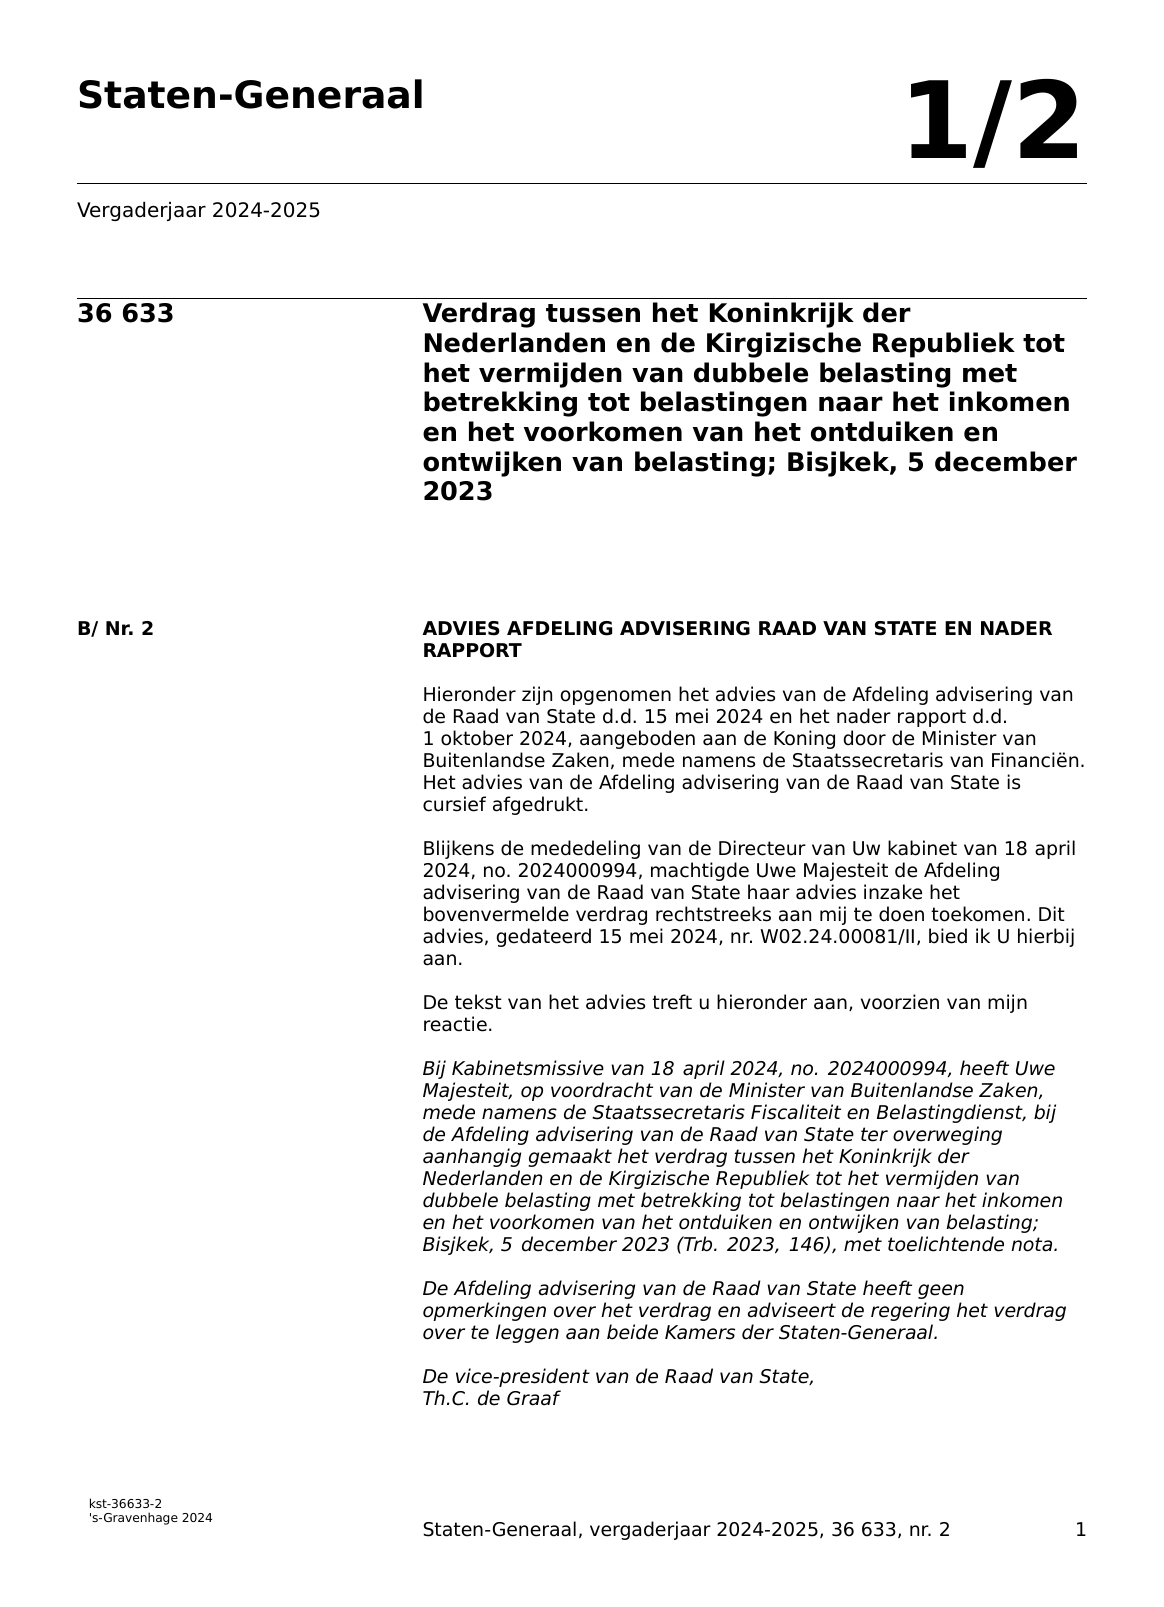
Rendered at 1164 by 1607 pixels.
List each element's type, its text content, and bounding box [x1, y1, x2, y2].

text Hieronder zijn opgenomen het advies van de Afdeling advisering van de Raad van State d.d. 15 mei 2024 en het nader rapport d.d. 1 oktober 2024, aangeboden aan de Koning door de Minister van Buitenlandse Zaken, mede namens de Staatssecretaris van Financiën. Het advies van de Afdeling advisering van de Raad van State is cursief afgedrukt. [422, 684, 1087, 816]
text De vice-president van de Raad van State, [422, 1366, 1087, 1388]
table_header Staten-Generaal [77, 59, 886, 183]
text De tekst van het advies treft u hieronder aan, voorzien van mijn reactie. [422, 992, 1087, 1036]
table_header 1/2 [886, 59, 1087, 183]
text De Afdeling advisering van de Raad van State heeft geen opmerkingen over het verdrag en adviseert de regering het verdrag over te leggen aan beide Kamers der Staten-Generaal. [422, 1278, 1087, 1344]
subtitle 36 633 Verdrag tussen het Koninkrijk der Nederlanden en de Kirgizische Republiek tot het vermijden van dubbele belasting met betrekking tot belastingen naar het inkomen en het voorkomen van het ontduiken en ontwijken van belasting; Bisjkek, 5 december 2023 [77, 299, 1087, 507]
text Th.C. de Graaf [422, 1388, 1087, 1410]
text kst-36633-2 [88, 1497, 323, 1511]
subtitle B/ Nr. 2 ADVIES AFDELING ADVISERING RAAD VAN STATE EN NADER RAPPORT [77, 618, 1087, 662]
text 's-Gravenhage 2024 [88, 1511, 323, 1525]
text Blijkens de mededeling van de Directeur van Uw kabinet van 18 april 2024, no. 2024000994, machtigde Uwe Majesteit de Afdeling advisering van de Raad van State haar advies inzake het bovenvermelde verdrag rechtstreeks aan mij te doen toekomen. Dit advies, gedateerd 15 mei 2024, nr. W02.24.00081/II, bied ik U hierbij aan. [422, 838, 1087, 970]
text Bij Kabinetsmissive van 18 april 2024, no. 2024000994, heeft Uwe Majesteit, op voordracht van de Minister van Buitenlandse Zaken, mede namens de Staatssecretaris Fiscaliteit en Belastingdienst, bij de Afdeling advisering van de Raad van State ter overweging aanhangig gemaakt het verdrag tussen het Koninkrijk der Nederlanden en de Kirgizische Republiek tot het vermijden van dubbele belasting met betrekking tot belastingen naar het inkomen en het voorkomen van het ontduiken en ontwijken van belasting; Bisjkek, 5 december 2023 (Trb. 2023, 146), met toelichtende nota. [422, 1058, 1087, 1256]
table_cell Vergaderjaar 2024-2025 [77, 184, 1087, 298]
